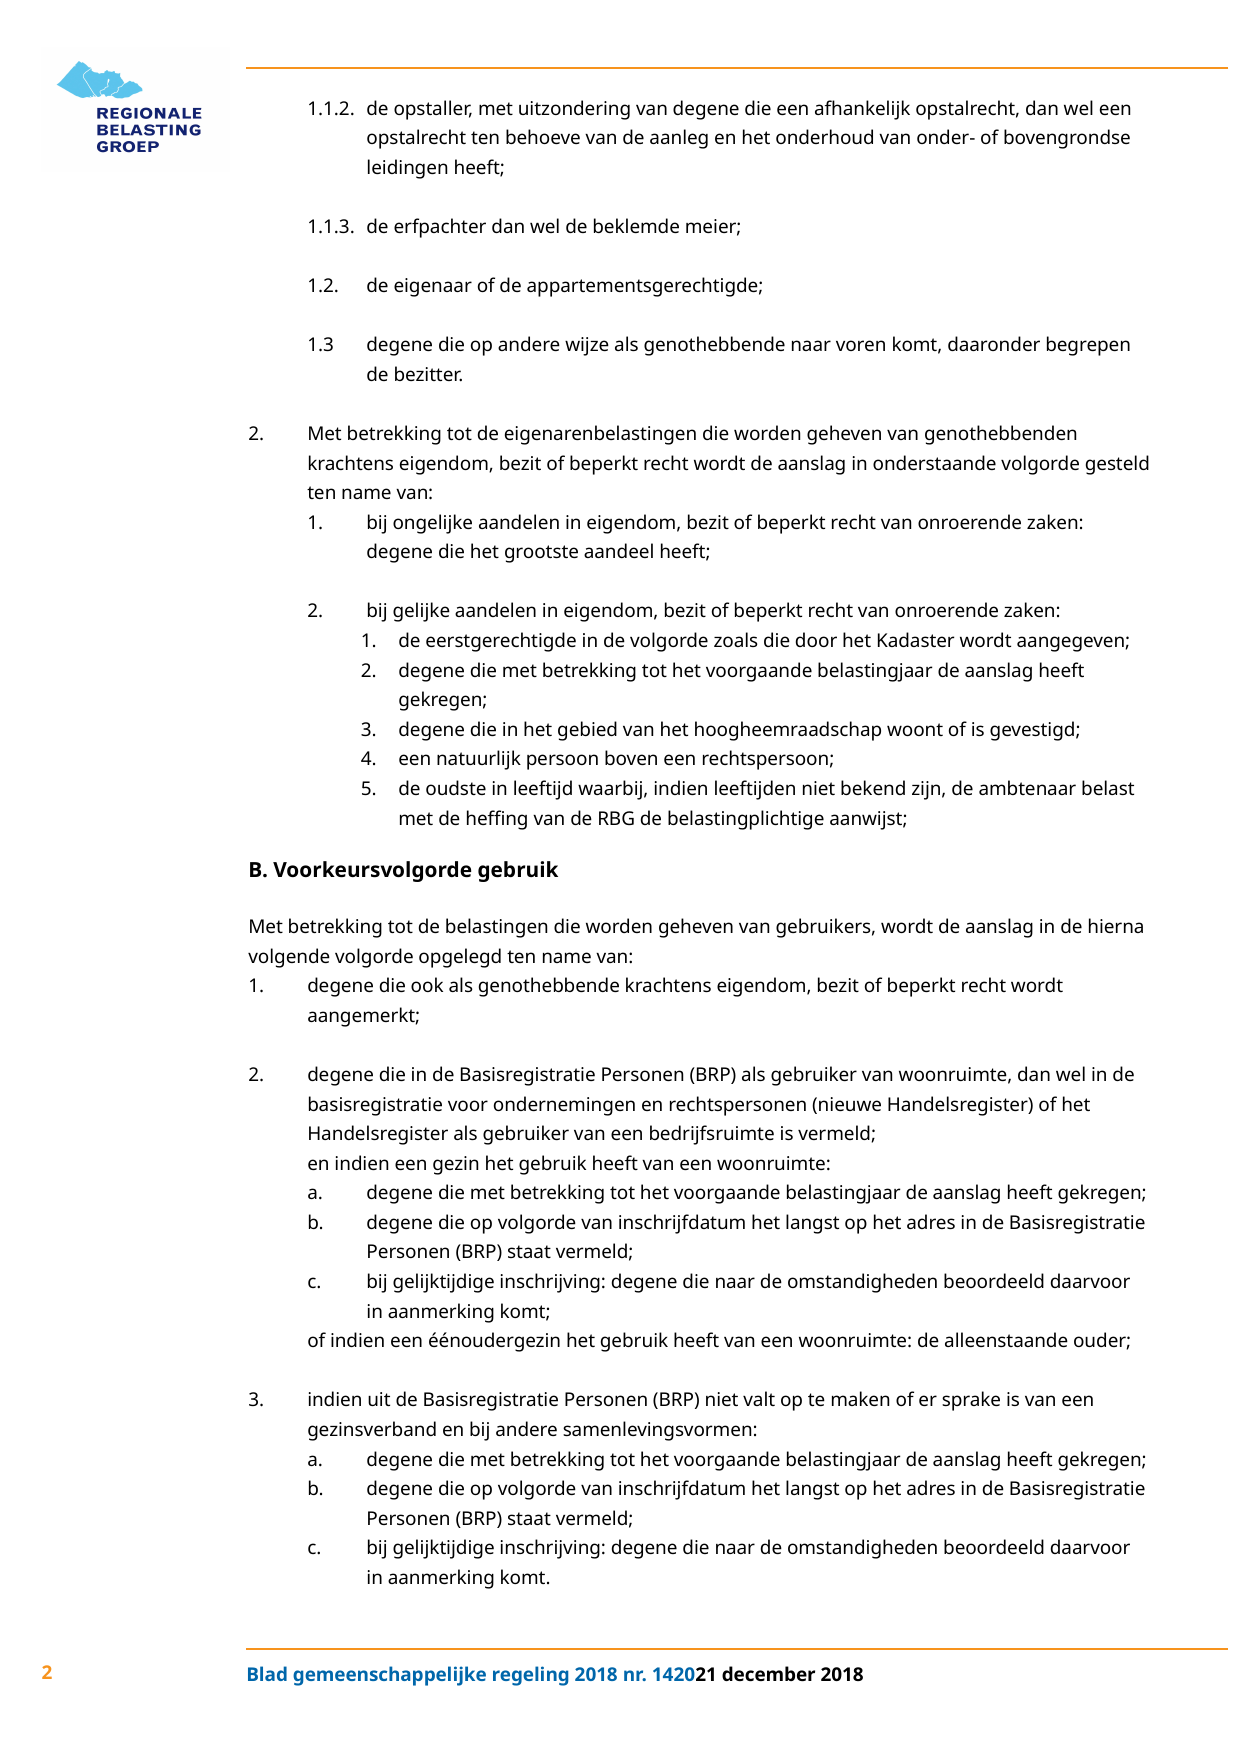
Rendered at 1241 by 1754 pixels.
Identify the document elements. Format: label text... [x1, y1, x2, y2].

list of indien een éénoudergezin het gebruik heeft van een woonruimte: de alleenstaande ouder; [248, 1327, 1152, 1353]
list de oudste in leeftijd waarbij, indien leeftijden niet bekend zijn, de ambtenaar belast met de heffing van de RBG de belastingplichtige aanwijst; [361, 775, 1152, 831]
list bij gelijktijdige inschrijving: degene die naar de omstandigheden beoordeeld daarvoor in aanmerking komt; [307, 1268, 1152, 1323]
list degene die met betrekking tot het voorgaande belastingjaar de aanslag heeft gekregen; [307, 1179, 1152, 1205]
list degene die op volgorde van inschrijfdatum het langst op het adres in de Basisregistratie Personen (BRP) staat vermeld; [307, 1475, 1152, 1531]
list degene die in de Basisregistratie Personen (BRP) als gebruiker van woonruimte, dan wel in de basisregistratie voor ondernemingen en rechtspersonen (nieuwe Handelsregister) of het Handelsregister als gebruiker van een bedrijfsruimte is vermeld; [248, 1061, 1152, 1146]
list en indien een gezin het gebruik heeft van een woonruimte: [248, 1150, 1152, 1176]
list bij gelijke aandelen in eigendom, bezit of beperkt recht van onroerende zaken: [307, 598, 1152, 623]
list de eigenaar of de appartementsgerechtigde; [307, 272, 1152, 298]
list een natuurlijk persoon boven een rechtspersoon; [361, 746, 1152, 771]
list degene die ook als genothebbende krachtens eigendom, bezit of beperkt recht wordt aangemerkt; [248, 972, 1152, 1028]
list degene die op andere wijze als genothebbende naar voren komt, daaronder begrepen de bezitter. [307, 331, 1152, 387]
list bij ongelijke aandelen in eigendom, bezit of beperkt recht van onroerende zaken: degene die het grootste aandeel heeft; [307, 509, 1152, 564]
list degene die met betrekking tot het voorgaande belastingjaar de aanslag heeft gekregen; [361, 657, 1152, 712]
picture [41, 47, 231, 172]
list degene die met betrekking tot het voorgaande belastingjaar de aanslag heeft gekregen; [307, 1446, 1152, 1471]
list indien uit de Basisregistratie Personen (BRP) niet valt op te maken of er sprake is van een gezinsverband en bij andere samenlevingsvormen: [248, 1387, 1152, 1442]
list degene die op volgorde van inschrijfdatum het langst op het adres in de Basisregistratie Personen (BRP) staat vermeld; [307, 1209, 1152, 1264]
list bij gelijktijdige inschrijving: degene die naar de omstandigheden beoordeeld daarvoor in aanmerking komt. [307, 1534, 1152, 1590]
text Met betrekking tot de belastingen die worden geheven van gebruikers, wordt de aanslag in de hierna volgende volgorde opgelegd ten name van: [248, 913, 1152, 968]
list de eerstgerechtigde in de volgorde zoals die door het Kadaster wordt aangegeven; [361, 627, 1152, 653]
list Met betrekking tot de eigenarenbelastingen die worden geheven van genothebbenden krachtens eigendom, bezit of beperkt recht wordt de aanslag in onderstaande volgorde gesteld ten name van: [248, 420, 1152, 505]
list de opstaller, met uitzondering van degene die een afhankelijk opstalrecht, dan wel een opstalrecht ten behoeve van de aanleg en het onderhoud van onder- of bovengrondse leidingen heeft; [307, 95, 1152, 180]
list degene die in het gebied van het hoogheemraadschap woont of is gevestigd; [361, 716, 1152, 742]
list de erfpachter dan wel de beklemde meier; [307, 213, 1152, 239]
text B. Voorkeursvolgorde gebruik [248, 855, 1152, 884]
